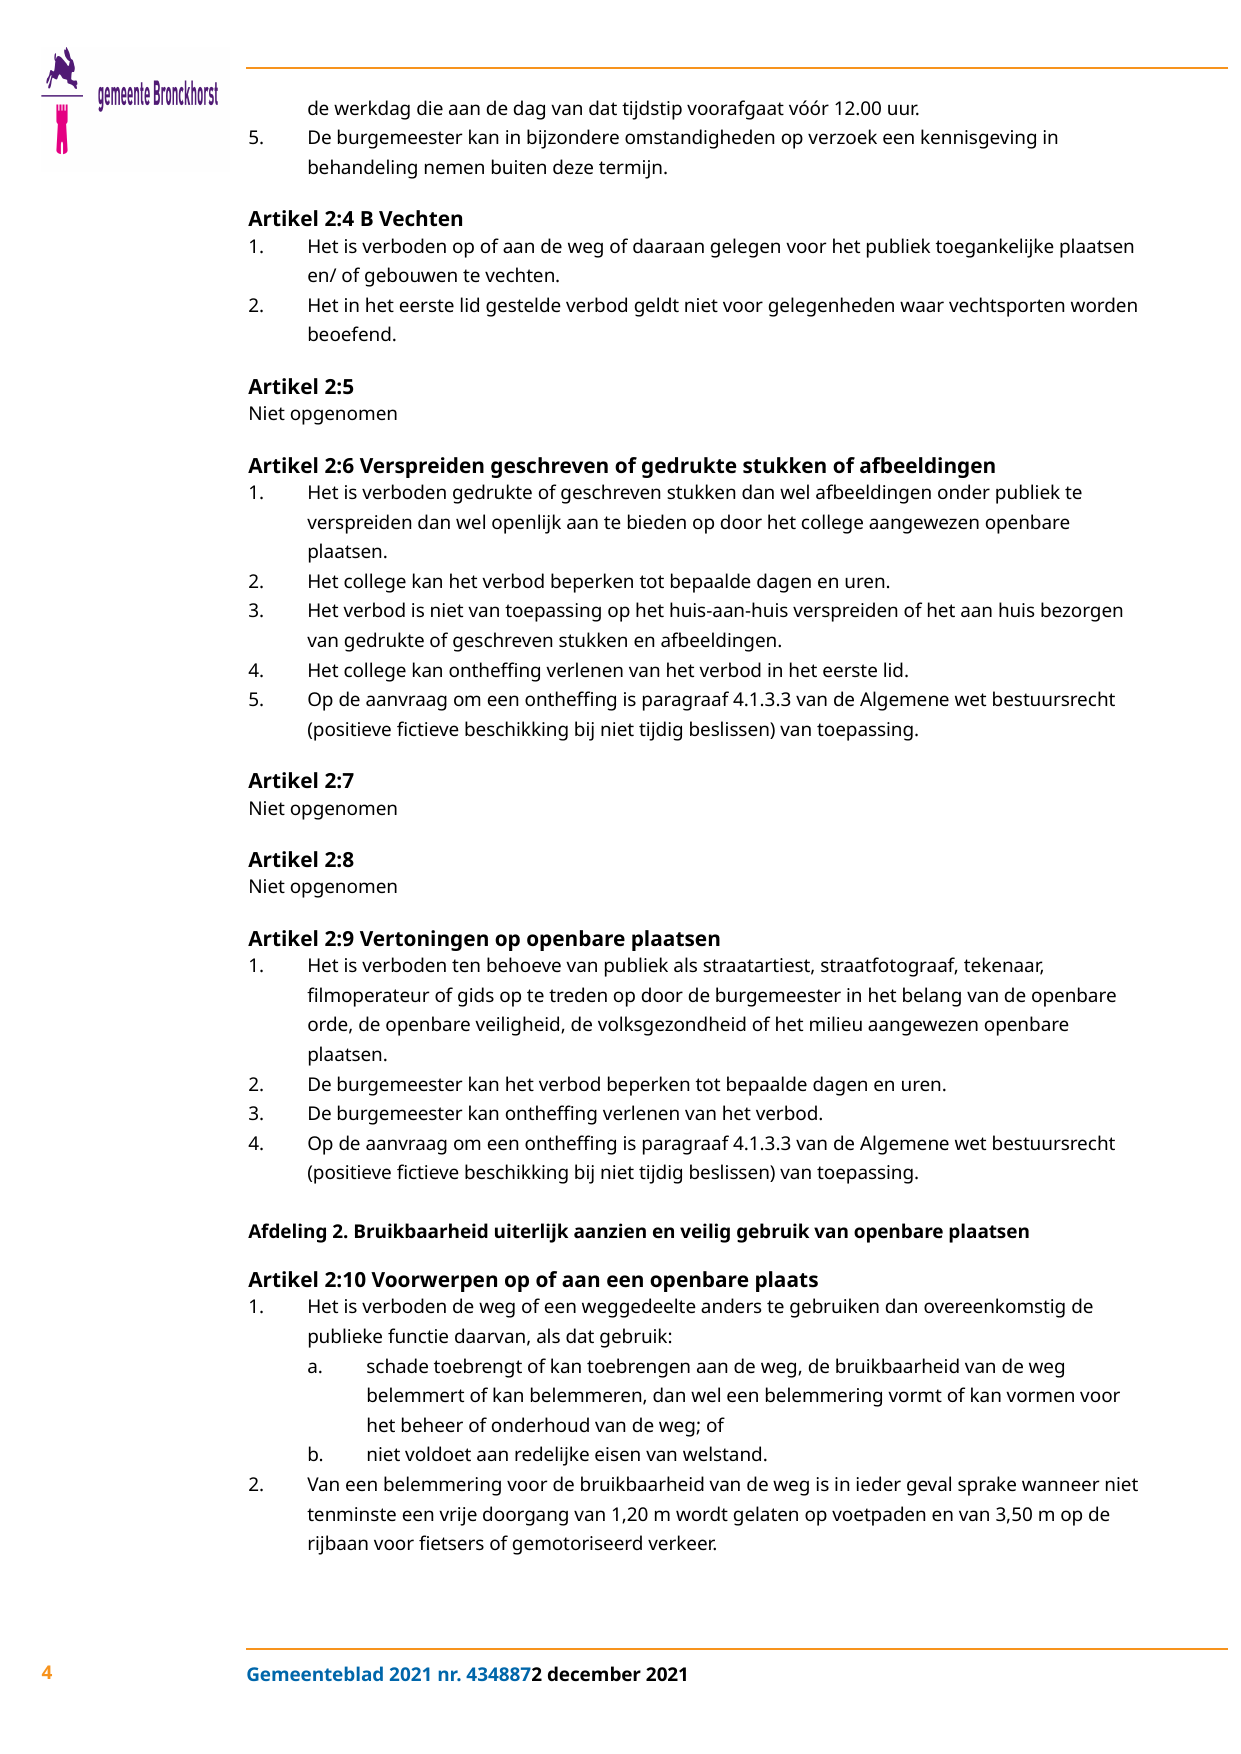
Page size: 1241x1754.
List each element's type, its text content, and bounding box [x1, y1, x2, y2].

list de werkdag die aan de dag van dat tijdstip voorafgaat vóór 12.00 uur. [248, 95, 1152, 121]
text Artikel 2:5 [248, 372, 1152, 400]
text Artikel 2:10 Voorwerpen op of aan een openbare plaats [248, 1265, 1152, 1294]
text Artikel 2:6 Verspreiden geschreven of gedrukte stukken of afbeeldingen [248, 451, 1152, 479]
text Niet opgenomen [248, 400, 1152, 426]
list Op de aanvraag om een ontheffing is paragraaf 4.1.3.3 van de Algemene wet bestuursrecht (positieve fictieve beschikking bij niet tijdig beslissen) van toepassing. [248, 1130, 1152, 1185]
list niet voldoet aan redelijke eisen van welstand. [307, 1442, 1152, 1467]
list Het college kan ontheffing verlenen van het verbod in het eerste lid. [248, 657, 1152, 682]
list Het verbod is niet van toepassing op het huis-aan-huis verspreiden of het aan huis bezorgen van gedrukte of geschreven stukken en afbeeldingen. [248, 598, 1152, 653]
list De burgemeester kan het verbod beperken tot bepaalde dagen en uren. [248, 1071, 1152, 1097]
text Niet opgenomen [248, 874, 1152, 899]
text Artikel 2:8 [248, 845, 1152, 874]
list Het is verboden gedrukte of geschreven stukken dan wel afbeeldingen onder publiek te verspreiden dan wel openlijk aan te bieden op door het college aangewezen openbare plaatsen. [248, 479, 1152, 564]
list Van een belemmering voor de bruikbaarheid van de weg is in ieder geval sprake wanneer niet tenminste een vrije doorgang van 1,20 m wordt gelaten op voetpaden en van 3,50 m op de rijbaan voor fietsers of gemotoriseerd verkeer. [248, 1471, 1152, 1556]
text Niet opgenomen [248, 795, 1152, 821]
picture [41, 47, 231, 172]
list Op de aanvraag om een ontheffing is paragraaf 4.1.3.3 van de Algemene wet bestuursrecht (positieve fictieve beschikking bij niet tijdig beslissen) van toepassing. [248, 686, 1152, 742]
list Het is verboden de weg of een weggedeelte anders te gebruiken dan overeenkomstig de publieke functie daarvan, als dat gebruik: [248, 1294, 1152, 1349]
list Het college kan het verbod beperken tot bepaalde dagen en uren. [248, 568, 1152, 594]
list De burgemeester kan ontheffing verlenen van het verbod. [248, 1100, 1152, 1126]
list schade toebrengt of kan toebrengen aan de weg, de bruikbaarheid van de weg belemmert of kan belemmeren, dan wel een belemmering vormt of kan vormen voor het beheer of onderhoud van de weg; of [307, 1353, 1152, 1438]
text Afdeling 2. Bruikbaarheid uiterlijk aanzien en veilig gebruik van openbare plaatsen [248, 1219, 1152, 1244]
text Artikel 2:9 Vertoningen op openbare plaatsen [248, 924, 1152, 952]
list Het is verboden op of aan de weg of daaraan gelegen voor het publiek toegankelijke plaatsen en/ of gebouwen te vechten. [248, 233, 1152, 288]
text Artikel 2:4 B Vechten [248, 204, 1152, 233]
list Het in het eerste lid gestelde verbod geldt niet voor gelegenheden waar vechtsporten worden beoefend. [248, 292, 1152, 347]
list De burgemeester kan in bijzondere omstandigheden op verzoek een kennisgeving in behandeling nemen buiten deze termijn. [248, 124, 1152, 180]
list Het is verboden ten behoeve van publiek als straatartiest, straatfotograaf, tekenaar, filmoperateur of gids op te treden op door de burgemeester in het belang van de openbare orde, de openbare veiligheid, de volksgezondheid of het milieu aangewezen openbare plaatsen. [248, 952, 1152, 1067]
text Artikel 2:7 [248, 766, 1152, 795]
